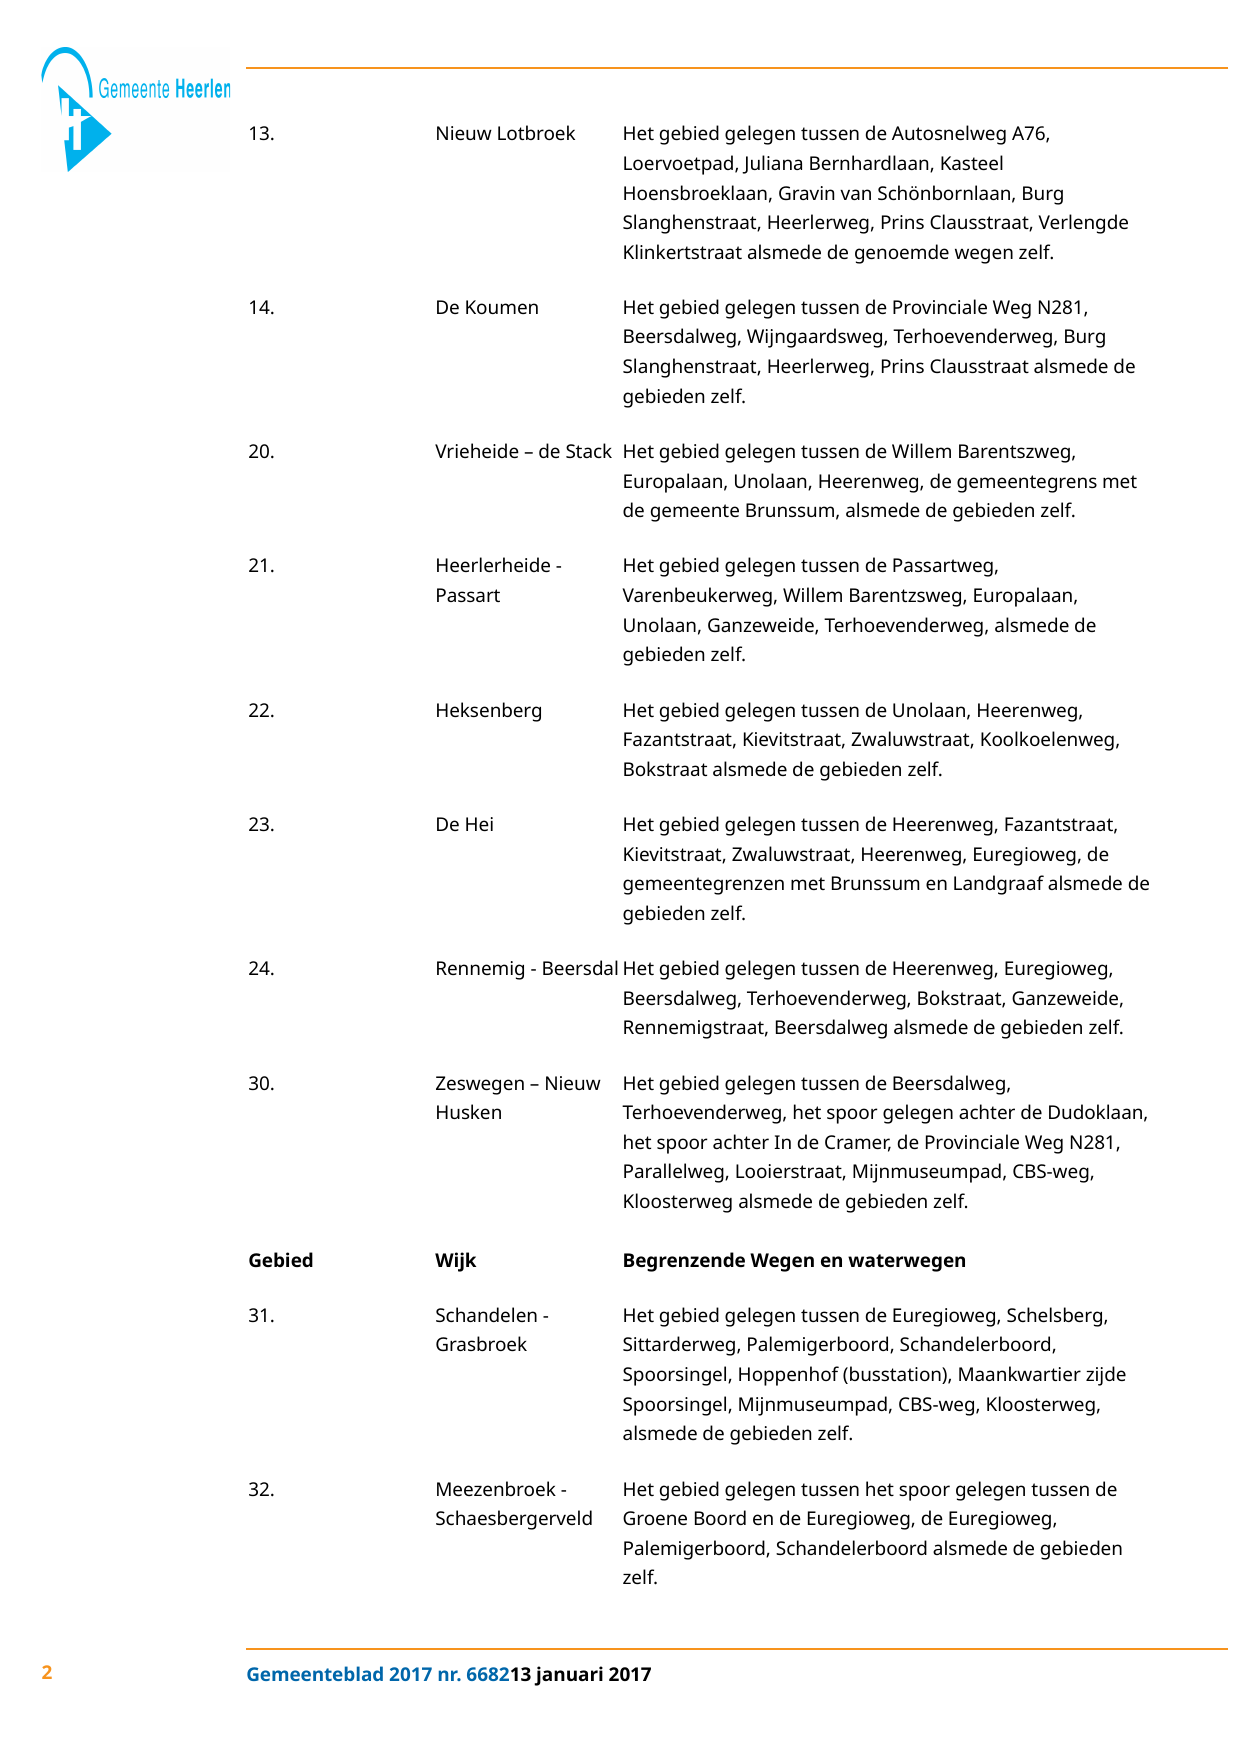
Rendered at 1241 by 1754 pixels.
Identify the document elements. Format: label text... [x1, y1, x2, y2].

table_cell Heksenberg [435, 697, 622, 811]
table_cell 21. [248, 553, 435, 697]
table_cell 20. [248, 438, 435, 553]
table_cell Rennemig - Beersdal [435, 955, 622, 1070]
table_header Wijk [435, 1247, 622, 1302]
table_cell 31. [248, 1302, 435, 1476]
table_cell Nieuw Lotbroek [435, 121, 622, 294]
table_cell 24. [248, 955, 435, 1070]
table_cell [623, 95, 1152, 121]
table_cell De Koumen [435, 294, 622, 438]
table_cell Het gebied gelegen tussen de Willem Barentszweg, Europalaan, Unolaan, Heerenweg, de gemeentegrens met de gemeente Brunssum, alsmede de gebieden zelf. [623, 438, 1152, 553]
table_cell [435, 95, 622, 121]
table_cell Het gebied gelegen tussen de Beersdalweg, Terhoevenderweg, het spoor gelegen achter de Dudoklaan, het spoor achter In de Cramer, de Provinciale Weg N281, Parallelweg, Looierstraat, Mijnmuseumpad, CBS-weg, Kloosterweg alsmede de gebieden zelf. [623, 1070, 1152, 1214]
table_cell Heerlerheide - Passart [435, 553, 622, 697]
table_header Begrenzende Wegen en waterwegen [623, 1247, 1152, 1302]
table_header Gebied [248, 1247, 435, 1302]
table_cell Het gebied gelegen tussen de Heerenweg, Fazantstraat, Kievitstraat, Zwaluwstraat, Heerenweg, Euregioweg, de gemeentegrenzen met Brunssum en Landgraaf alsmede de gebieden zelf. [623, 811, 1152, 955]
table_cell Schandelen - Grasbroek [435, 1302, 622, 1476]
table_cell Het gebied gelegen tussen de Passartweg, Varenbeukerweg, Willem Barentzsweg, Europalaan, Unolaan, Ganzeweide, Terhoevenderweg, alsmede de gebieden zelf. [623, 553, 1152, 697]
picture [41, 47, 58, 70]
table_cell Het gebied gelegen tussen het spoor gelegen tussen de Groene Boord en de Euregioweg, de Euregioweg, Palemigerboord, Schandelerboord alsmede de gebieden zelf. [623, 1476, 1152, 1590]
table_cell 13. [248, 121, 435, 294]
table_cell 14. [248, 294, 435, 438]
table_cell Het gebied gelegen tussen de Euregioweg, Schelsberg, Sittarderweg, Palemigerboord, Schandelerboord, Spoorsingel, Hoppenhof (busstation), Maankwartier zijde Spoorsingel, Mijnmuseumpad, CBS-weg, Kloosterweg, alsmede de gebieden zelf. [623, 1302, 1152, 1476]
table_cell Het gebied gelegen tussen de Heerenweg, Euregioweg, Beersdalweg, Terhoevenderweg, Bokstraat, Ganzeweide, Rennemigstraat, Beersdalweg alsmede de gebieden zelf. [623, 955, 1152, 1070]
table_cell [248, 95, 435, 121]
table_cell 32. [248, 1476, 435, 1590]
table_cell Vrieheide – de Stack [435, 438, 622, 553]
picture [41, 47, 231, 172]
table_cell 23. [248, 811, 435, 955]
table_cell Zeswegen – Nieuw Husken [435, 1070, 622, 1214]
table_cell Het gebied gelegen tussen de Unolaan, Heerenweg, Fazantstraat, Kievitstraat, Zwaluwstraat, Koolkoelenweg, Bokstraat alsmede de gebieden zelf. [623, 697, 1152, 811]
table_cell De Hei [435, 811, 622, 955]
table_cell 30. [248, 1070, 435, 1214]
table_cell Het gebied gelegen tussen de Autosnelweg A76, Loervoetpad, Juliana Bernhardlaan, Kasteel Hoensbroeklaan, Gravin van Schönbornlaan, Burg Slanghenstraat, Heerlerweg, Prins Clausstraat, Verlengde Klinkertstraat alsmede de genoemde wegen zelf. [623, 121, 1152, 294]
table_cell Het gebied gelegen tussen de Provinciale Weg N281, Beersdalweg, Wijngaardsweg, Terhoevenderweg, Burg Slanghenstraat, Heerlerweg, Prins Clausstraat alsmede de gebieden zelf. [623, 294, 1152, 438]
table_cell Meezenbroek - Schaesbergerveld [435, 1476, 622, 1590]
table_cell 22. [248, 697, 435, 811]
